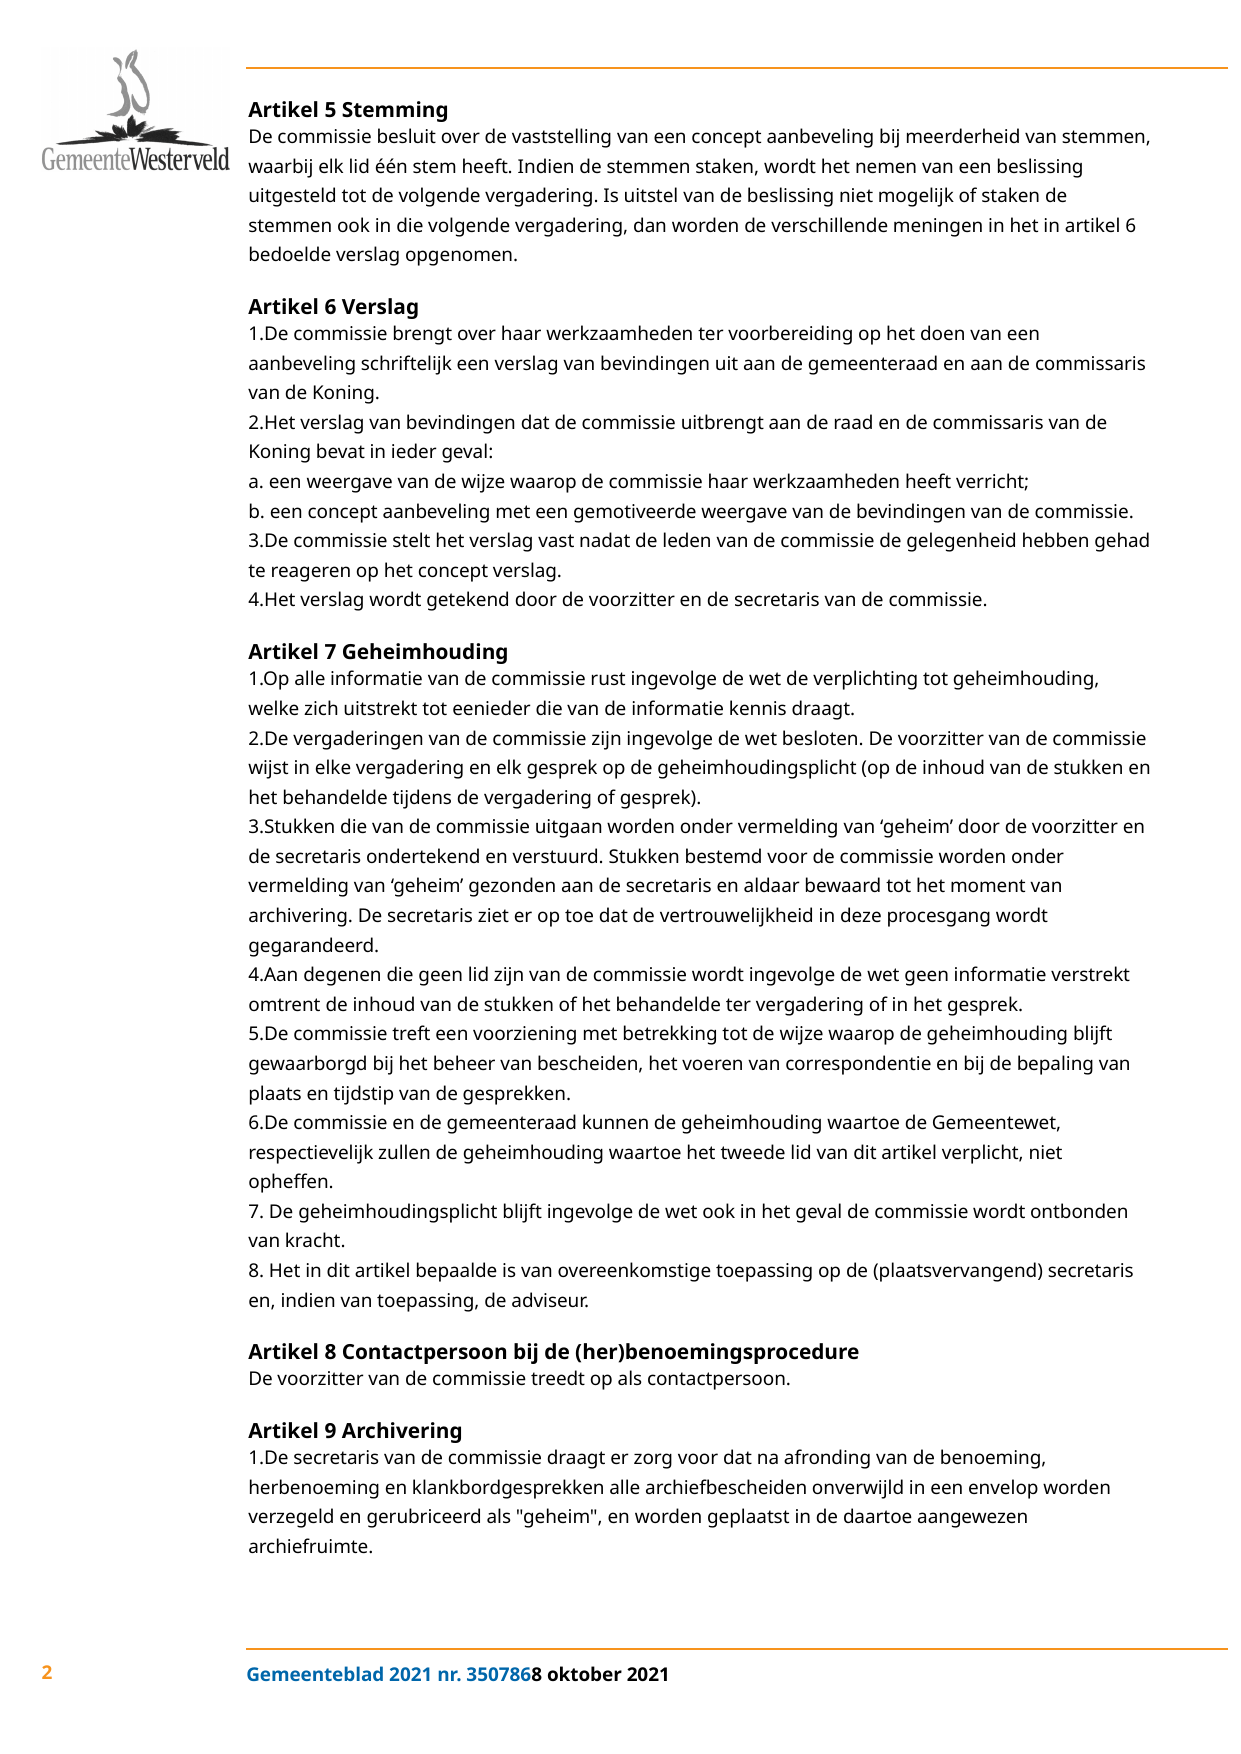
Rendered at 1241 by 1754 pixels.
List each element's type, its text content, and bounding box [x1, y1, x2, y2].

text 2.De vergaderingen van de commissie zijn ingevolge de wet besloten. De voorzitter van de commissie wijst in elke vergadering en elk gesprek op de geheimhoudingsplicht (op de inhoud van de stukken en het behandelde tijdens de vergadering of gesprek). [248, 725, 1152, 809]
text 5.De commissie treft een voorziening met betrekking tot de wijze waarop de geheimhouding blijft gewaarborgd bij het beheer van bescheiden, het voeren van correspondentie en bij de bepaling van plaats en tijdstip van de gesprekken. [248, 1021, 1152, 1105]
text 8. Het in dit artikel bepaalde is van overeenkomstige toepassing op de (plaatsvervangend) secretaris en, indien van toepassing, de adviseur. [248, 1257, 1152, 1312]
text De commissie besluit over de vaststelling van een concept aanbeveling bij meerderheid van stemmen, waarbij elk lid één stem heeft. Indien de stemmen staken, wordt het nemen van een beslissing uitgesteld tot de volgende vergadering. Is uitstel van de beslissing niet mogelijk of staken de stemmen ook in die volgende vergadering, dan worden de verschillende meningen in het in artikel 6 bedoelde verslag opgenomen. [248, 123, 1152, 267]
picture [41, 47, 231, 172]
text 7. De geheimhoudingsplicht blijft ingevolge de wet ook in het geval de commissie wordt ontbonden van kracht. [248, 1198, 1152, 1253]
text Artikel 5 Stemming [248, 95, 1152, 123]
text Artikel 7 Geheimhouding [248, 637, 1152, 666]
text a. een weergave van de wijze waarop de commissie haar werkzaamheden heeft verricht; [248, 468, 1152, 494]
text b. een concept aanbeveling met een gemotiveerde weergave van de bevindingen van de commissie. [248, 498, 1152, 524]
text De voorzitter van de commissie treedt op als contactpersoon. [248, 1366, 1152, 1391]
text 4.Aan degenen die geen lid zijn van de commissie wordt ingevolge de wet geen informatie verstrekt omtrent de inhoud van de stukken of het behandelde ter vergadering of in het gesprek. [248, 961, 1152, 1017]
text Artikel 8 Contactpersoon bij de (her)benoemingsprocedure [248, 1337, 1152, 1366]
text Artikel 9 Archivering [248, 1416, 1152, 1444]
text 1.De commissie brengt over haar werkzaamheden ter voorbereiding op het doen van een aanbeveling schriftelijk een verslag van bevindingen uit aan de gemeenteraad en aan de commissaris van de Koning. [248, 320, 1152, 405]
text 4.Het verslag wordt getekend door de voorzitter en de secretaris van de commissie. [248, 587, 1152, 612]
text 2.Het verslag van bevindingen dat de commissie uitbrengt aan de raad en de commissaris van de Koning bevat in ieder geval: [248, 409, 1152, 464]
text Artikel 6 Verslag [248, 292, 1152, 320]
text 6.De commissie en de gemeenteraad kunnen de geheimhouding waartoe de Gemeentewet, respectievelijk zullen de geheimhouding waartoe het tweede lid van dit artikel verplicht, niet opheffen. [248, 1109, 1152, 1194]
text 1.Op alle informatie van de commissie rust ingevolge de wet de verplichting tot geheimhouding, welke zich uitstrekt tot eenieder die van de informatie kennis draagt. [248, 666, 1152, 721]
text 1.De secretaris van de commissie draagt er zorg voor dat na afronding van de benoeming, herbenoeming en klankbordgesprekken alle archiefbescheiden onverwijld in een envelop worden verzegeld en gerubriceerd als "geheim", en worden geplaatst in de daartoe aangewezen archiefruimte. [248, 1444, 1152, 1559]
text 3.De commissie stelt het verslag vast nadat de leden van de commissie de gelegenheid hebben gehad te reageren op het concept verslag. [248, 527, 1152, 583]
text 3.Stukken die van de commissie uitgaan worden onder vermelding van ‘geheim’ door de voorzitter en de secretaris ondertekend en verstuurd. Stukken bestemd voor de commissie worden onder vermelding van ‘geheim’ gezonden aan de secretaris en aldaar bewaard tot het moment van archivering. De secretaris ziet er op toe dat de vertrouwelijkheid in deze procesgang wordt gegarandeerd. [248, 813, 1152, 957]
